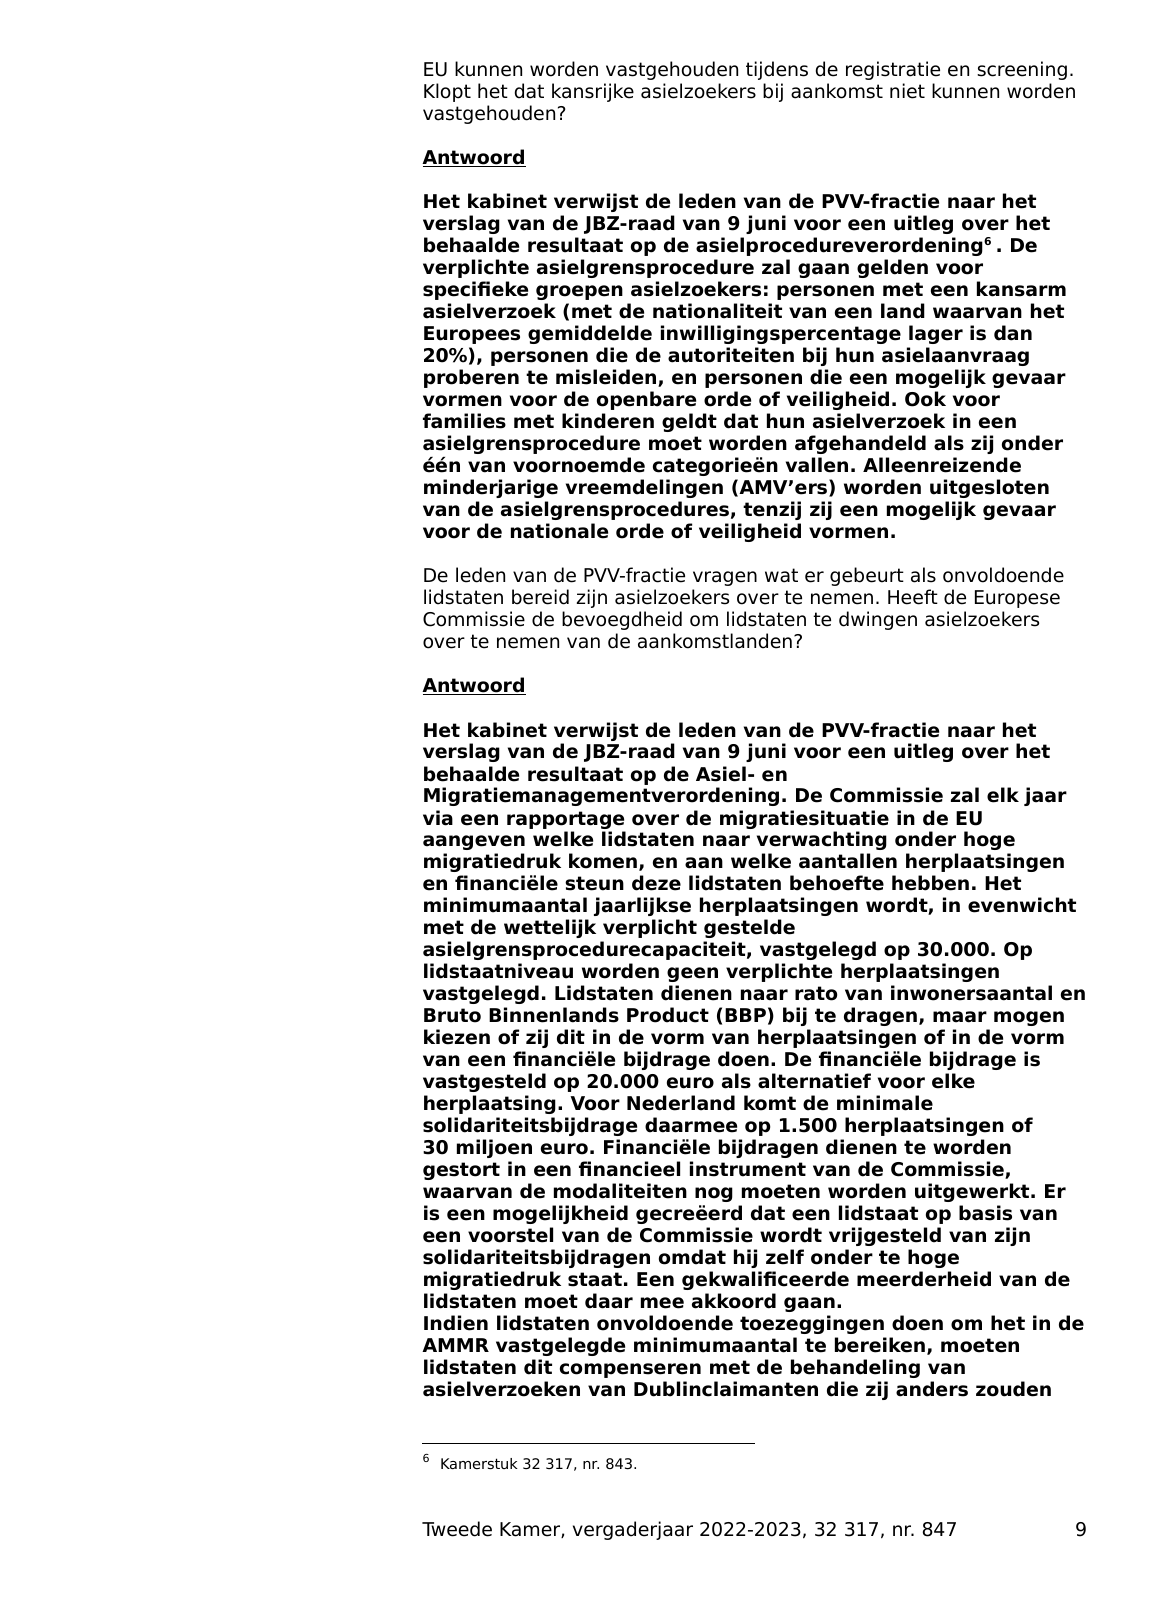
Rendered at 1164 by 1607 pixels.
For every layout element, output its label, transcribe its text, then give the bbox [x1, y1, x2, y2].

text De leden van de PVV-fractie vragen wat er gebeurt als onvoldoende lidstaten bereid zijn asielzoekers over te nemen. Heeft de Europese Commissie de bevoegdheid om lidstaten te dwingen asielzoekers over te nemen van de aankomstlanden? [422, 565, 1087, 653]
subtitle Antwoord [422, 675, 1087, 697]
text EU kunnen worden vastgehouden tijdens de registratie en screening. Klopt het dat kansrijke asielzoekers bij aankomst niet kunnen worden vastgehouden? [422, 59, 1087, 125]
text Kamerstuk 32 317, nr. 843. [422, 1452, 1087, 1474]
text Het kabinet verwijst de leden van de PVV-fractie naar het verslag van de JBZ-raad van 9 juni voor een uitleg over het behaalde resultaat op de asielprocedureverordening. De verplichte asielgrensprocedure zal gaan gelden voor specifieke groepen asielzoekers: personen met een kansarm asielverzoek (met de nationaliteit van een land waarvan het Europees gemiddelde inwilligingspercentage lager is dan 20%), personen die de autoriteiten bij hun asielaanvraag proberen te misleiden, en personen die een mogelijk gevaar vormen voor de openbare orde of veiligheid. Ook voor families met kinderen geldt dat hun asielverzoek in een asielgrensprocedure moet worden afgehandeld als zij onder één van voornoemde categorieën vallen. Alleenreizende minderjarige vreemdelingen (AMV’ers) worden uitgesloten van de asielgrensprocedures, tenzij zij een mogelijk gevaar voor de nationale orde of veiligheid vormen. [422, 191, 1087, 543]
subtitle Antwoord [422, 147, 1087, 169]
text Indien lidstaten onvoldoende toezeggingen doen om het in de AMMR vastgelegde minimumaantal te bereiken, moeten lidstaten dit compenseren met de behandeling van asielverzoeken van Dublinclaimanten die zij anders zouden [422, 1313, 1087, 1401]
text Het kabinet verwijst de leden van de PVV-fractie naar het verslag van de JBZ-raad van 9 juni voor een uitleg over het behaalde resultaat op de Asiel- en Migratiemanagementverordening. De Commissie zal elk jaar via een rapportage over de migratiesituatie in de EU aangeven welke lidstaten naar verwachting onder hoge migratiedruk komen, en aan welke aantallen herplaatsingen en financiële steun deze lidstaten behoefte hebben. Het minimumaantal jaarlijkse herplaatsingen wordt, in evenwicht met de wettelijk verplicht gestelde asielgrensprocedurecapaciteit, vastgelegd op 30.000. Op lidstaatniveau worden geen verplichte herplaatsingen vastgelegd. Lidstaten dienen naar rato van inwonersaantal en Bruto Binnenlands Product (BBP) bij te dragen, maar mogen kiezen of zij dit in de vorm van herplaatsingen of in de vorm van een financiële bijdrage doen. De financiële bijdrage is vastgesteld op 20.000 euro als alternatief voor elke herplaatsing. Voor Nederland komt de minimale solidariteitsbijdrage daarmee op 1.500 herplaatsingen of 30 miljoen euro. Financiële bijdragen dienen te worden gestort in een financieel instrument van de Commissie, waarvan de modaliteiten nog moeten worden uitgewerkt. Er is een mogelijkheid gecreëerd dat een lidstaat op basis van een voorstel van de Commissie wordt vrijgesteld van zijn solidariteitsbijdragen omdat hij zelf onder te hoge migratiedruk staat. Een gekwalificeerde meerderheid van de lidstaten moet daar mee akkoord gaan. [422, 719, 1087, 1313]
